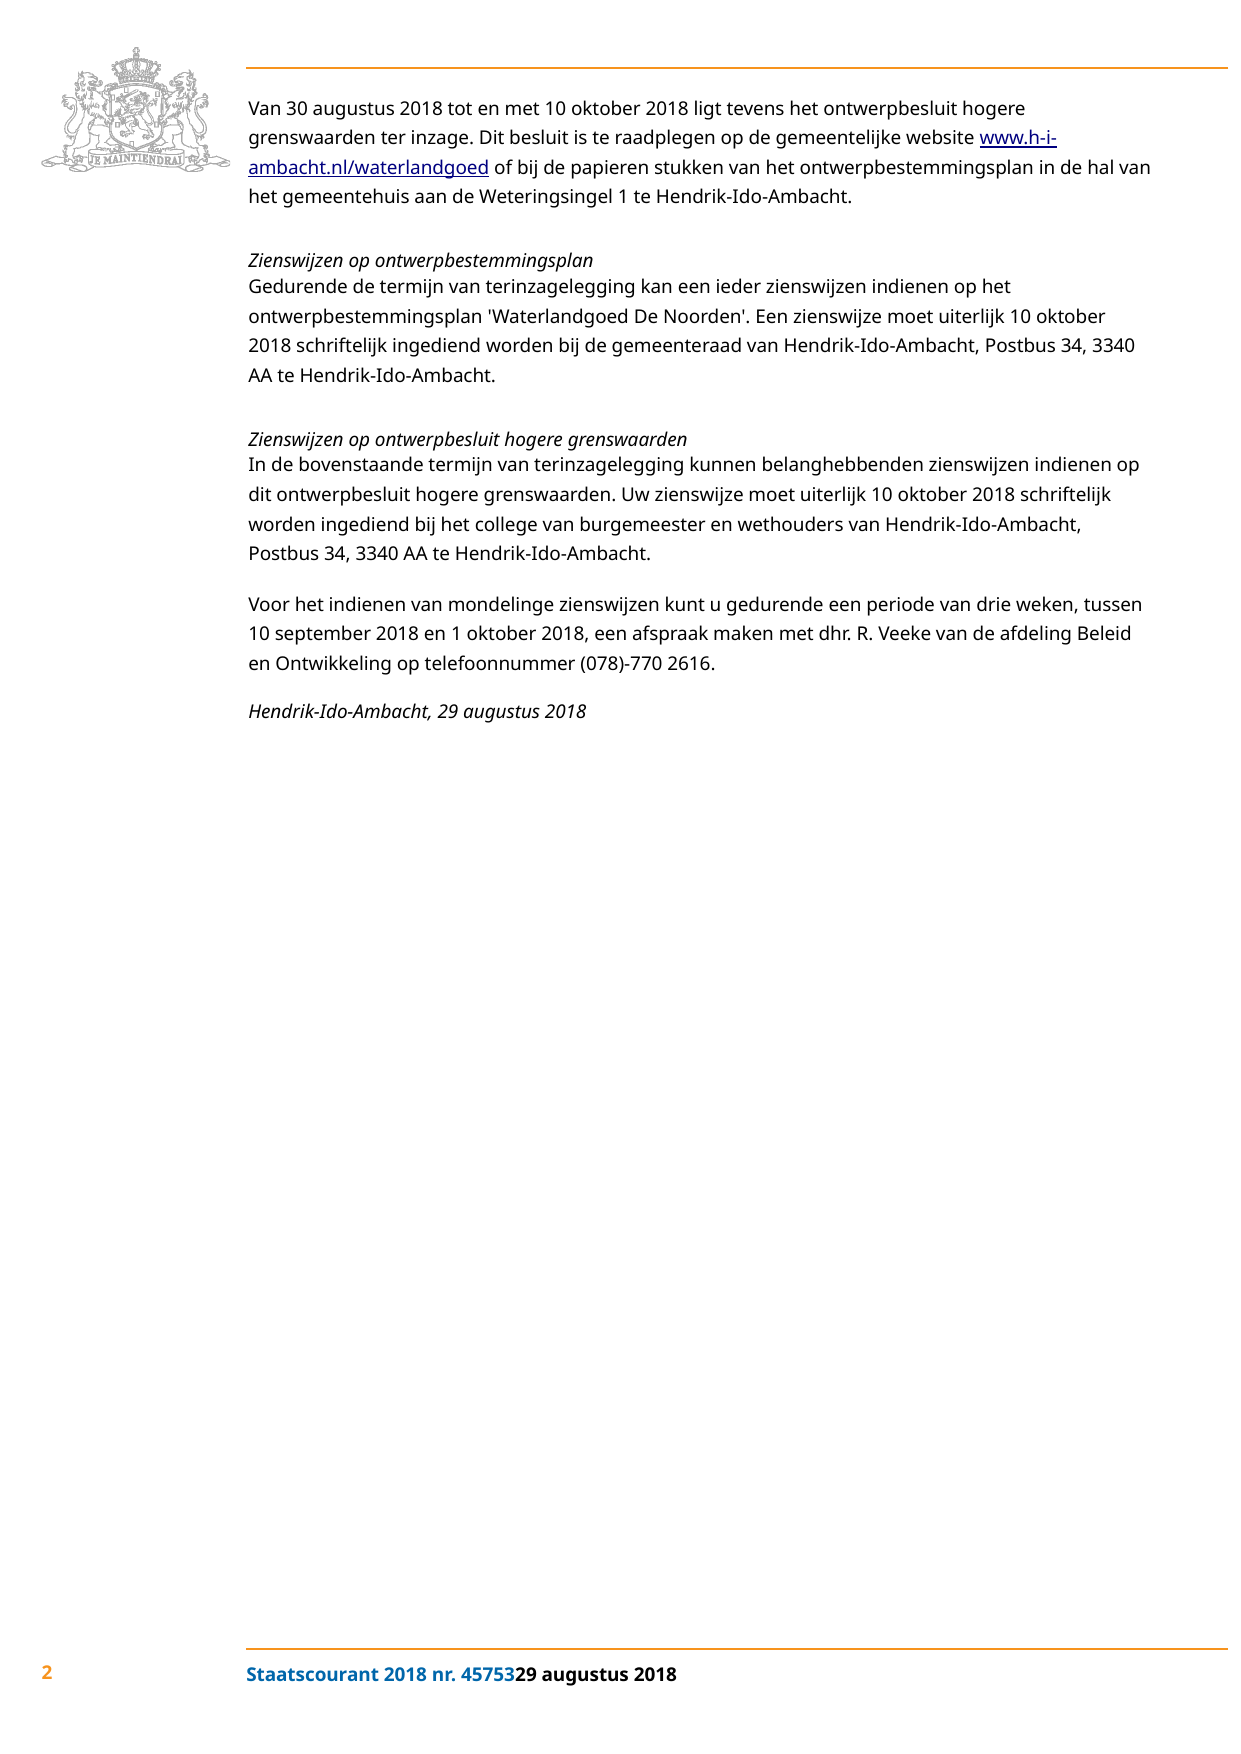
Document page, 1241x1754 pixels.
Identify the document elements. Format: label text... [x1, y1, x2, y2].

text Zienswijzen op ontwerpbestemmingsplan [248, 247, 1152, 273]
text Voor het indienen van mondelinge zienswijzen kunt u gedurende een periode van drie weken, tussen 10 september 2018 en 1 oktober 2018, een afspraak maken met dhr. R. Veeke van de afdeling Beleid en Ontwikkeling op telefoonnummer (078)-770 2616. [248, 591, 1152, 676]
text In de bovenstaande termijn van terinzagelegging kunnen belanghebbenden zienswijzen indienen op dit ontwerpbesluit hogere grenswaarden. Uw zienswijze moet uiterlijk 10 oktober 2018 schriftelijk worden ingediend bij het college van burgemeester en wethouders van Hendrik-Ido-Ambacht, Postbus 34, 3340 AA te Hendrik-Ido-Ambacht. [248, 452, 1152, 566]
text Hendrik-Ido-Ambacht, 29 augustus 2018 [248, 698, 1152, 723]
text Zienswijzen op ontwerpbesluit hogere grenswaarden [248, 426, 1152, 452]
picture [41, 47, 231, 172]
text Gedurende de termijn van terinzagelegging kan een ieder zienswijzen indienen op het ontwerpbestemmingsplan 'Waterlandgoed De Noorden'. Een zienswijze moet uiterlijk 10 oktober 2018 schriftelijk ingediend worden bij de gemeenteraad van Hendrik-Ido-Ambacht, Postbus 34, 3340 AA te Hendrik-Ido-Ambacht. [248, 273, 1152, 388]
text Van 30 augustus 2018 tot en met 10 oktober 2018 ligt tevens het ontwerpbesluit hogere grenswaarden ter inzage. Dit besluit is te raadplegen op de gemeentelijke website www.h-i-ambacht.nl/waterlandgoed of bij de papieren stukken van het ontwerpbestemmingsplan in de hal van het gemeentehuis aan de Weteringsingel 1 te Hendrik-Ido-Ambacht. [248, 95, 1152, 209]
